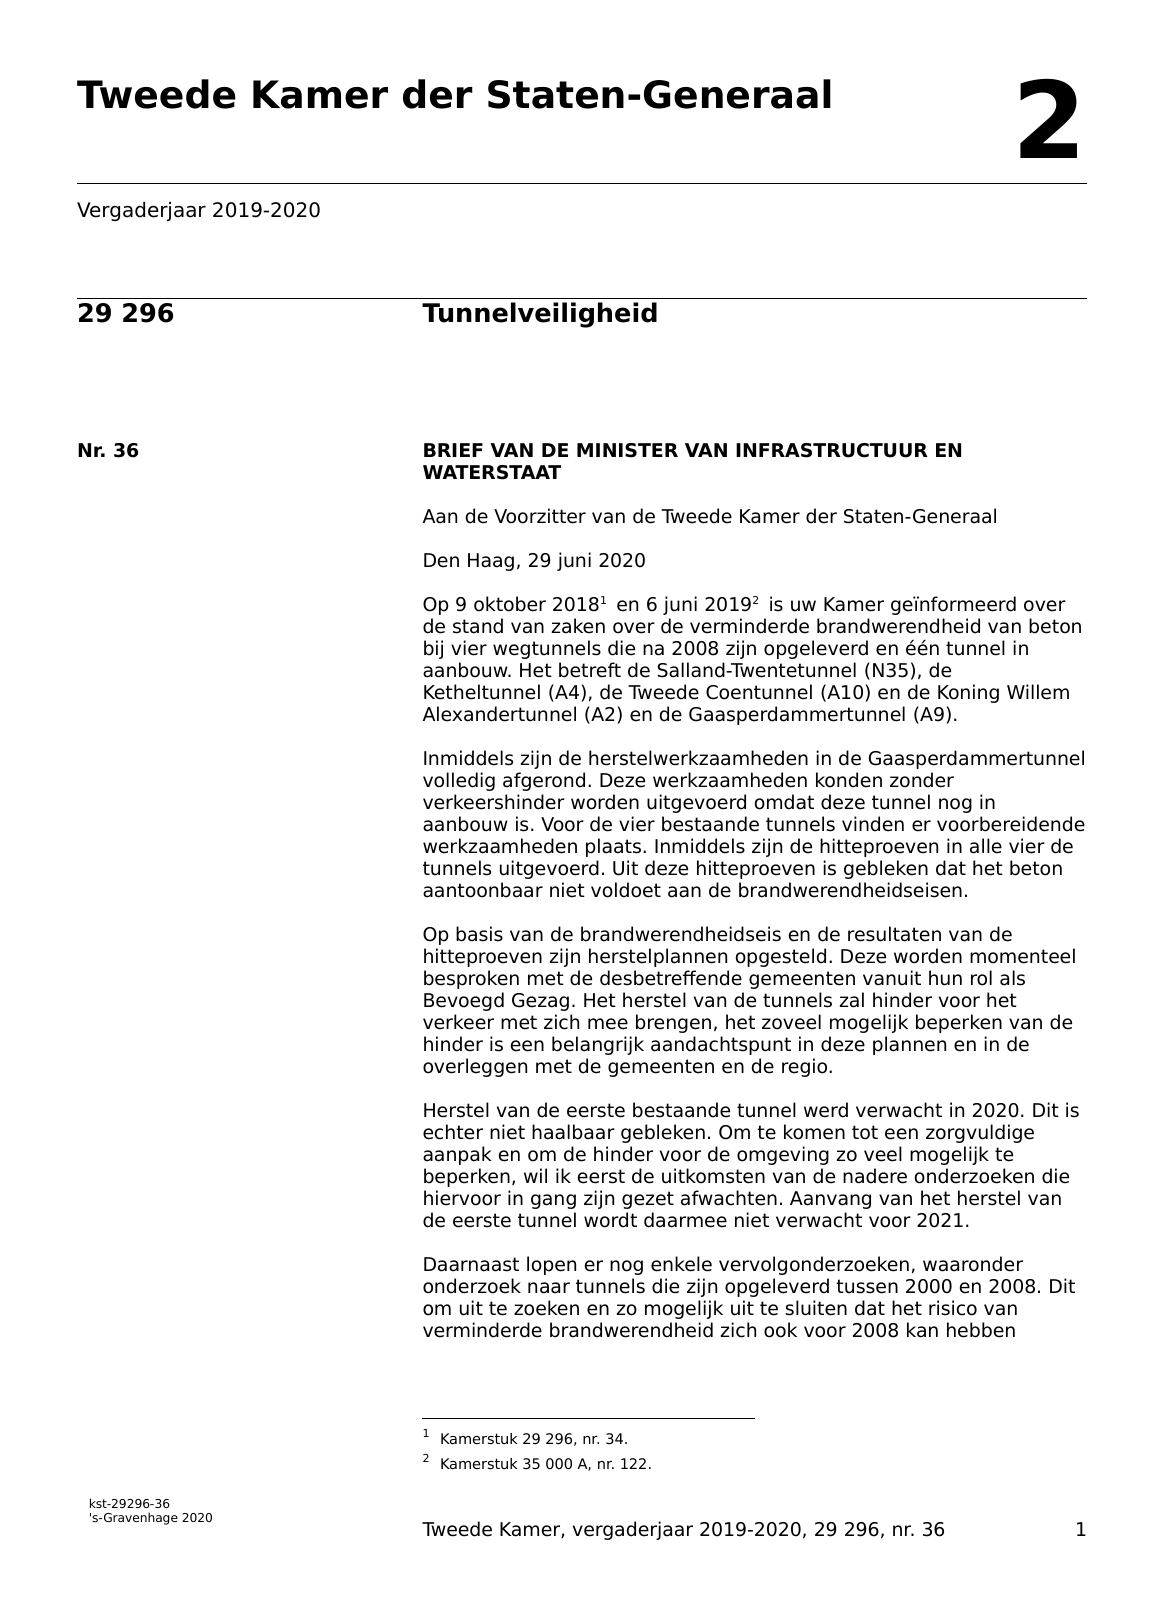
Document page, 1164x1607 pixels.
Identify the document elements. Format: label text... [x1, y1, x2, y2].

table_header 2 [886, 59, 1087, 183]
table_header Tweede Kamer der Staten-Generaal [77, 59, 886, 183]
text Op basis van de brandwerendheidseis en de resultaten van de hitteproeven zijn herstelplannen opgesteld. Deze worden momenteel besproken met de desbetreffende gemeenten vanuit hun rol als Bevoegd Gezag. Het herstel van de tunnels zal hinder voor het verkeer met zich mee brengen, het zoveel mogelijk beperken van de hinder is een belangrijk aandachtspunt in deze plannen en in de overleggen met de gemeenten en de regio. [422, 924, 1087, 1078]
text Inmiddels zijn de herstelwerkzaamheden in de Gaasperdammertunnel volledig afgerond. Deze werkzaamheden konden zonder verkeershinder worden uitgevoerd omdat deze tunnel nog in aanbouw is. Voor de vier bestaande tunnels vinden er voorbereidende werkzaamheden plaats. Inmiddels zijn de hitteproeven in alle vier de tunnels uitgevoerd. Uit deze hitteproeven is gebleken dat het beton aantoonbaar niet voldoet aan de brandwerendheidseisen. [422, 748, 1087, 902]
text Kamerstuk 29 296, nr. 34. [422, 1427, 1087, 1449]
text Kamerstuk 35 000 A, nr. 122. [422, 1452, 1087, 1474]
text Den Haag, 29 juni 2020 [422, 550, 1087, 572]
text Aan de Voorzitter van de Tweede Kamer der Staten-Generaal [422, 506, 1087, 528]
text 's-Gravenhage 2020 [88, 1511, 323, 1525]
text Herstel van de eerste bestaande tunnel werd verwacht in 2020. Dit is echter niet haalbaar gebleken. Om te komen tot een zorgvuldige aanpak en om de hinder voor de omgeving zo veel mogelijk te beperken, wil ik eerst de uitkomsten van de nadere onderzoeken die hiervoor in gang zijn gezet afwachten. Aanvang van het herstel van de eerste tunnel wordt daarmee niet verwacht voor 2021. [422, 1100, 1087, 1232]
text kst-29296-36 [88, 1497, 323, 1511]
table_cell Vergaderjaar 2019-2020 [77, 184, 1087, 298]
subtitle Nr. 36 BRIEF VAN DE MINISTER VAN INFRASTRUCTUUR EN WATERSTAAT [77, 440, 1087, 484]
text Op 9 oktober 2018 en 6 juni 2019 is uw Kamer geïnformeerd over de stand van zaken over de verminderde brandwerendheid van beton bij vier wegtunnels die na 2008 zijn opgeleverd en één tunnel in aanbouw. Het betreft de Salland-Twentetunnel (N35), de Ketheltunnel (A4), de Tweede Coentunnel (A10) en de Koning Willem Alexandertunnel (A2) en de Gaasperdammertunnel (A9). [422, 594, 1087, 726]
subtitle 29 296 Tunnelveiligheid [77, 299, 1087, 329]
text Daarnaast lopen er nog enkele vervolgonderzoeken, waaronder onderzoek naar tunnels die zijn opgeleverd tussen 2000 en 2008. Dit om uit te zoeken en zo mogelijk uit te sluiten dat het risico van verminderde brandwerendheid zich ook voor 2008 kan hebben [422, 1254, 1087, 1342]
